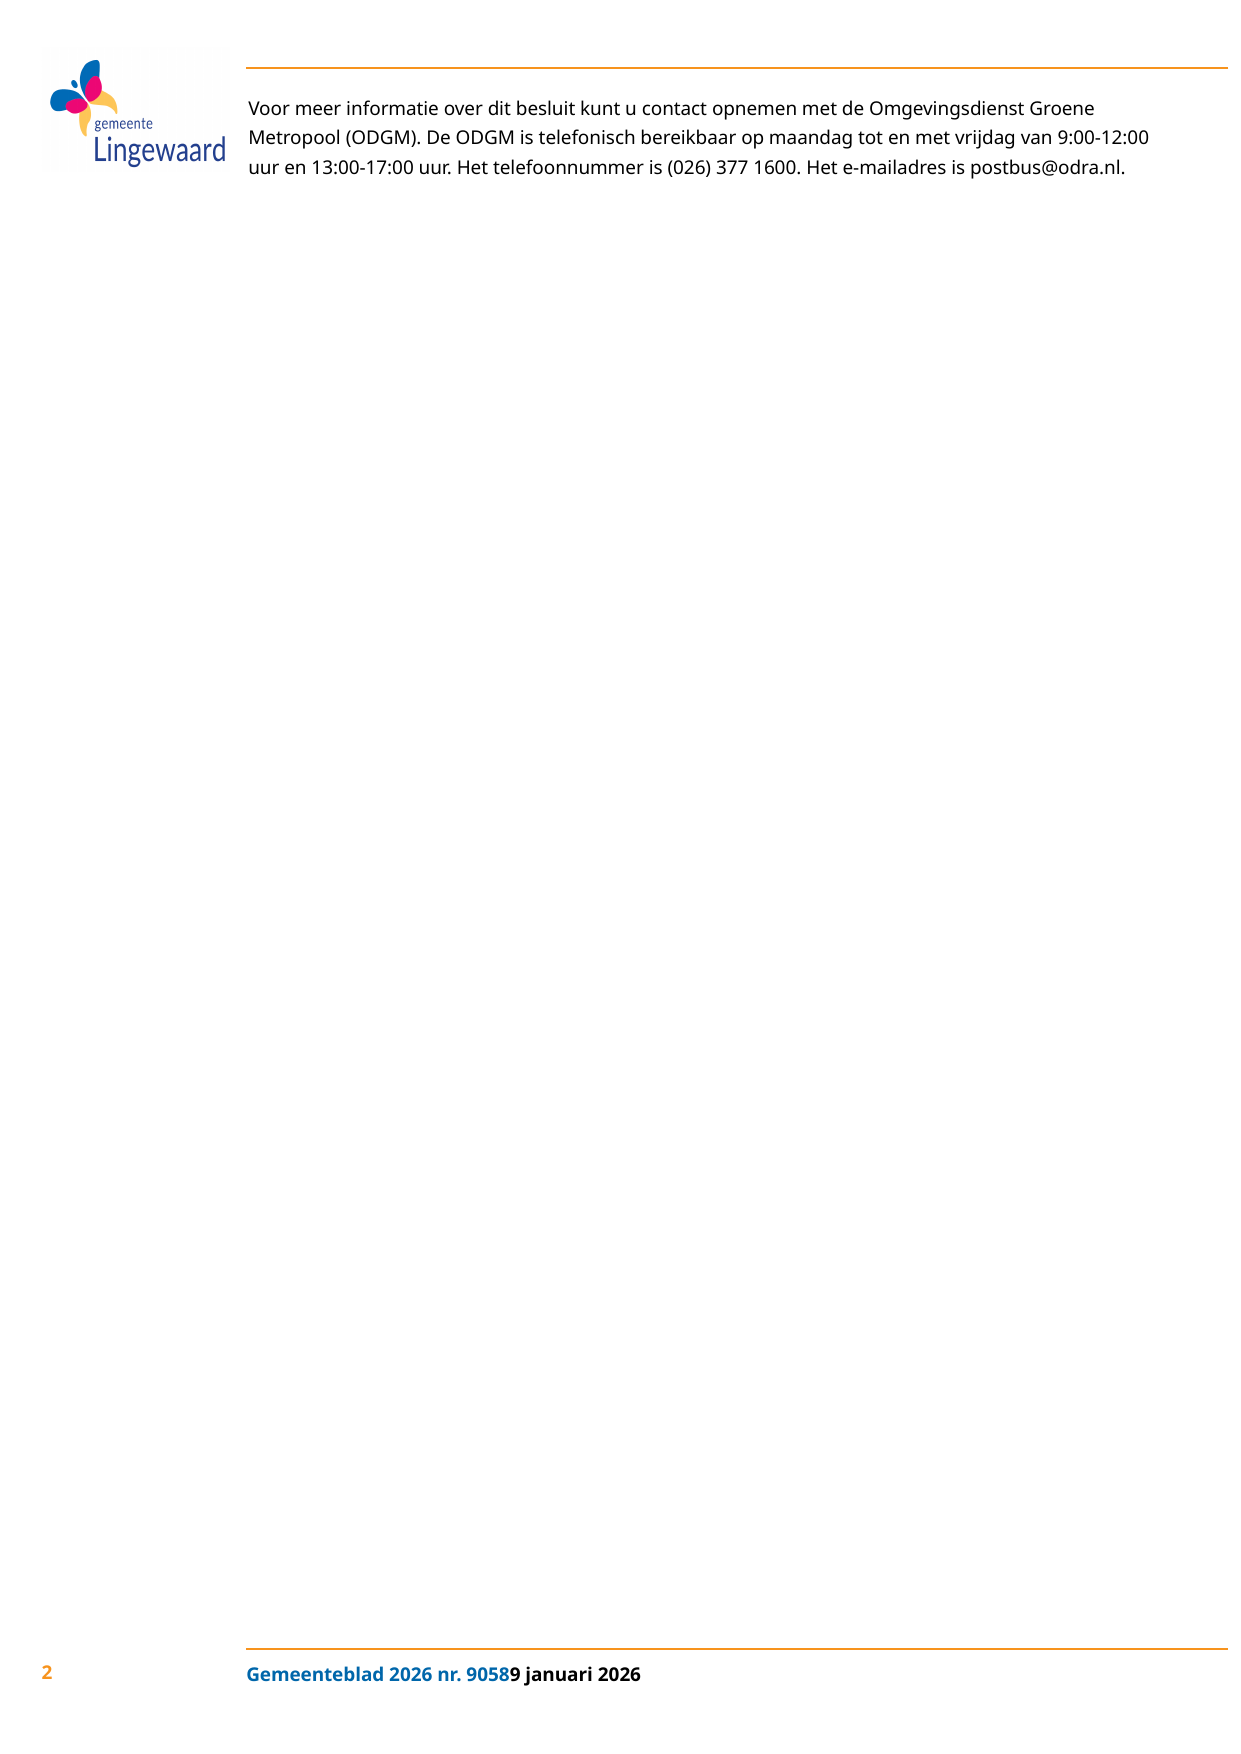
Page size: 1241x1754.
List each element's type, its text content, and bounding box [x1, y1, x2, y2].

picture [41, 47, 231, 172]
text Voor meer informatie over dit besluit kunt u contact opnemen met de Omgevingsdienst Groene Metropool (ODGM). De ODGM is telefonisch bereikbaar op maandag tot en met vrijdag van 9:00-12:00 uur en 13:00-17:00 uur. Het telefoonnummer is (026) 377 1600. Het e-mailadres is postbus@odra.nl. [248, 95, 1152, 180]
